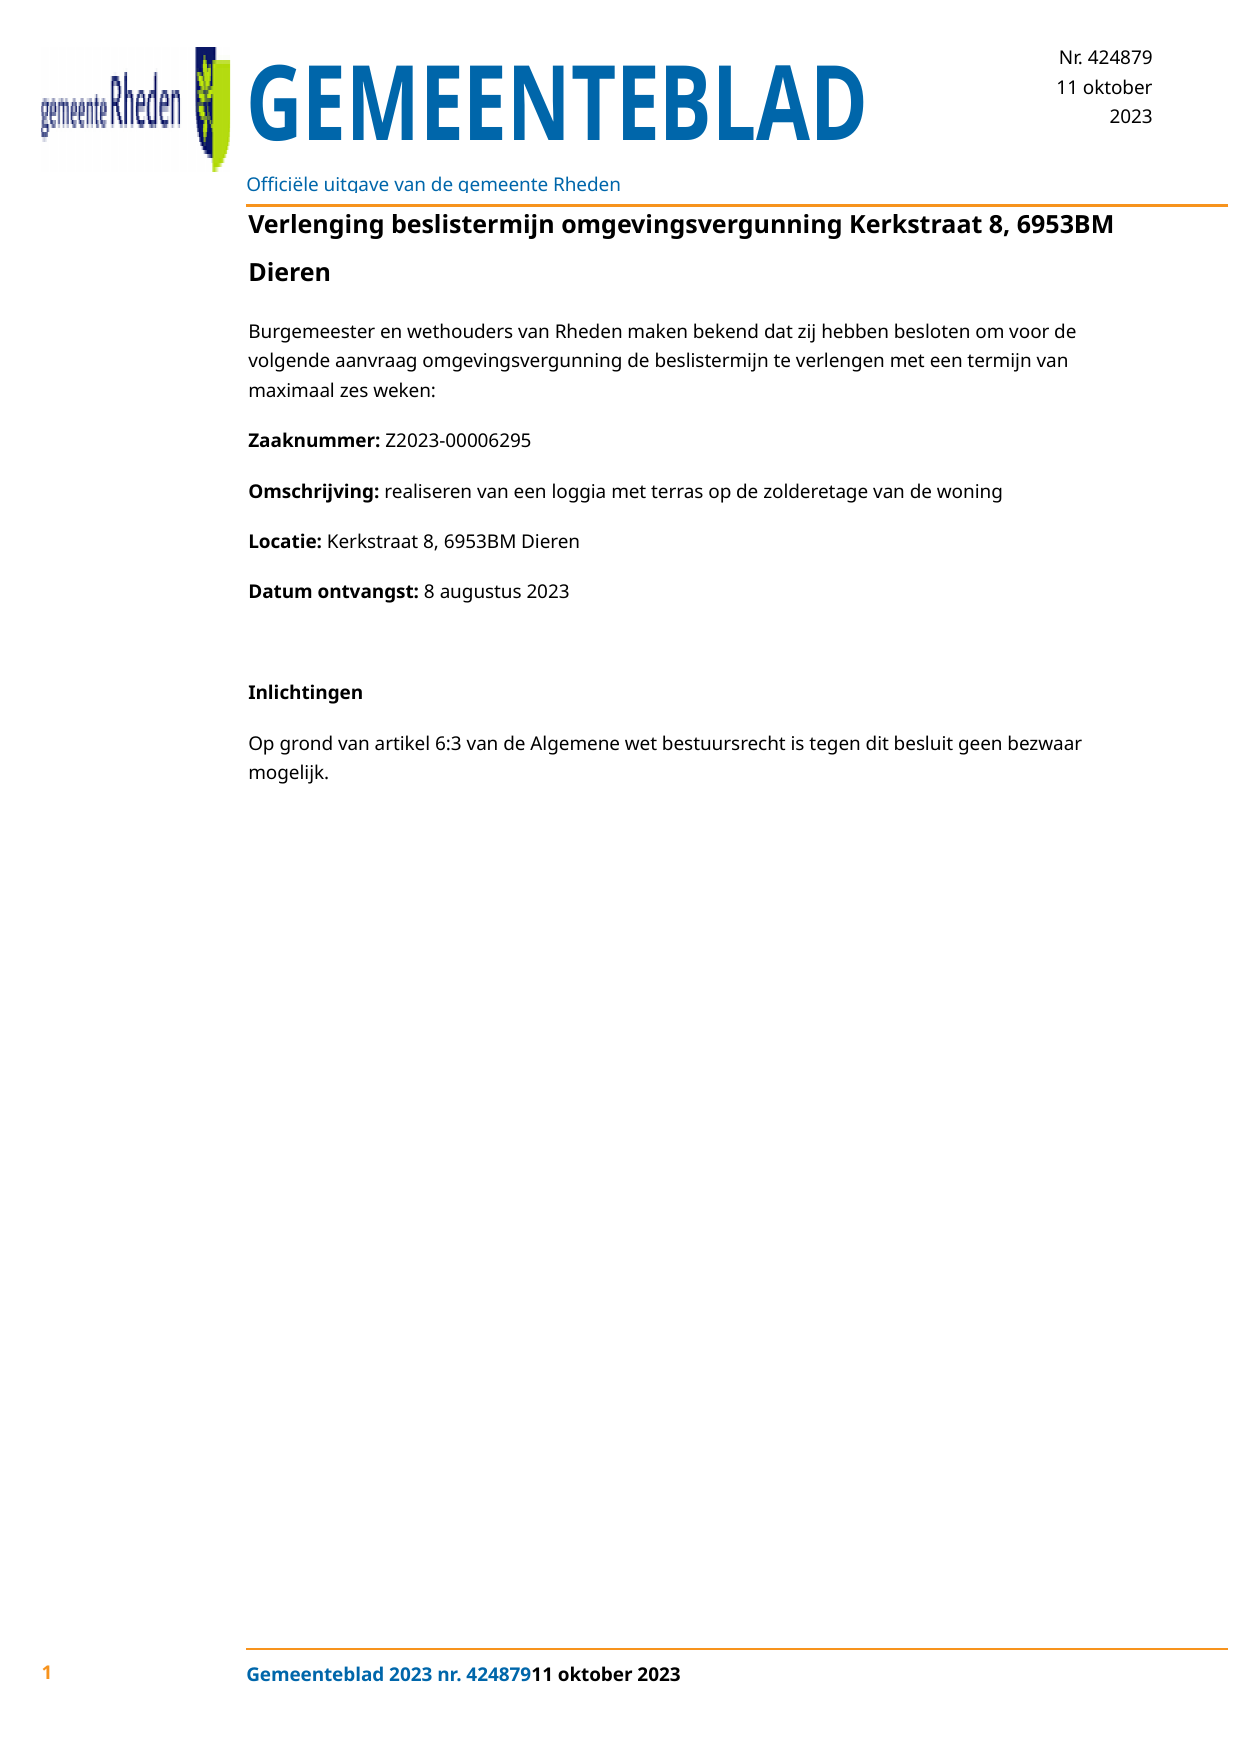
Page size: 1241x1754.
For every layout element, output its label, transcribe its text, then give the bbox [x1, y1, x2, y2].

text Verlenging beslistermijn omgevingsvergunning Kerkstraat 8, 6953BM Dieren [248, 207, 1152, 288]
text Op grond van artikel 6:3 van de Algemene wet bestuursrecht is tegen dit besluit geen bezwaar mogelijk. [248, 730, 1152, 785]
text Locatie: Kerkstraat 8, 6953BM Dieren [248, 528, 1152, 554]
text Omschrijving: realiseren van een loggia met terras op de zolderetage van de woning [248, 478, 1152, 504]
picture [41, 47, 231, 172]
text Zaaknummer: Z2023-00006295 [248, 427, 1152, 453]
text Inlichtingen [248, 679, 1152, 705]
text Datum ontvangst: 8 augustus 2023 [248, 579, 1152, 604]
text Burgemeester en wethouders van Rheden maken bekend dat zij hebben besloten om voor de volgende aanvraag omgevingsvergunning de beslistermijn te verlengen met een termijn van maximaal zes weken: [248, 318, 1152, 403]
